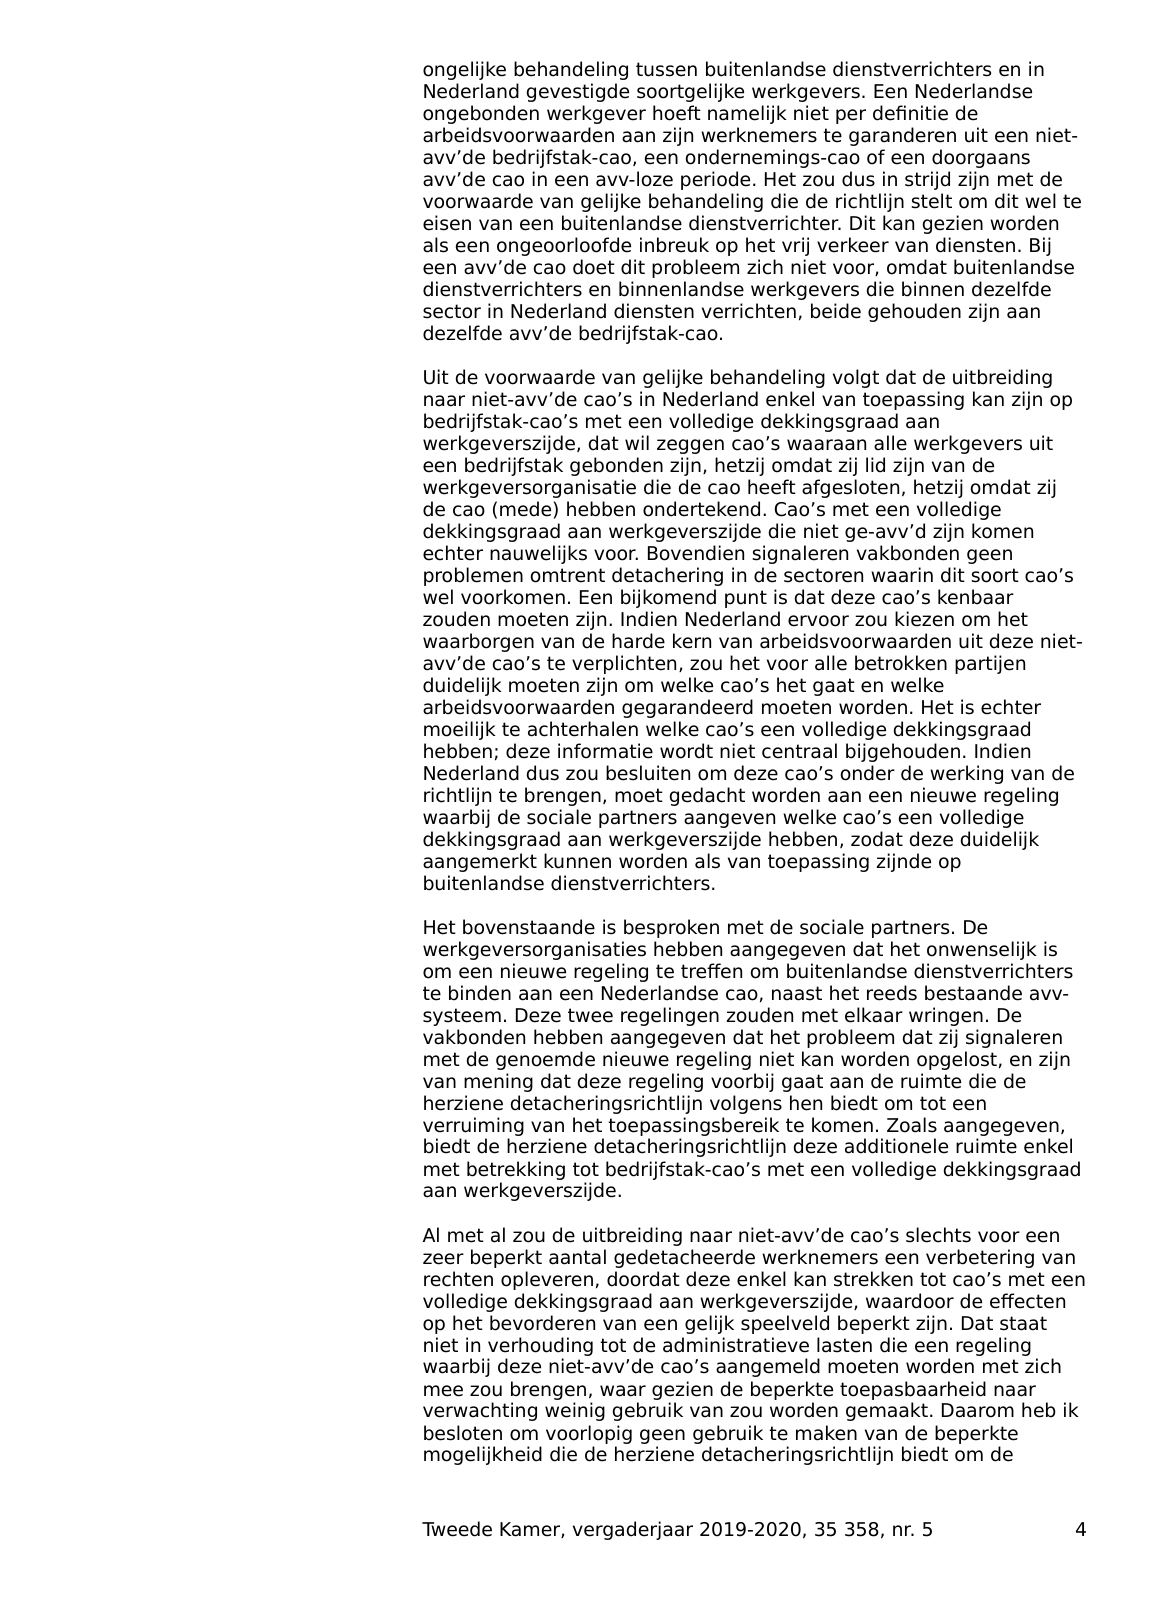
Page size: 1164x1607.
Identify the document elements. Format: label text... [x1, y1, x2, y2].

text Al met al zou de uitbreiding naar niet-avv’de cao’s slechts voor een zeer beperkt aantal gedetacheerde werknemers een verbetering van rechten opleveren, doordat deze enkel kan strekken tot cao’s met een volledige dekkingsgraad aan werkgeverszijde, waardoor de effecten op het bevorderen van een gelijk speelveld beperkt zijn. Dat staat niet in verhouding tot de administratieve lasten die een regeling waarbij deze niet-avv’de cao’s aangemeld moeten worden met zich mee zou brengen, waar gezien de beperkte toepasbaarheid naar verwachting weinig gebruik van zou worden gemaakt. Daarom heb ik besloten om voorlopig geen gebruik te maken van de beperkte mogelijkheid die de herziene detacheringsrichtlijn biedt om de [422, 1224, 1087, 1466]
text Het bovenstaande is besproken met de sociale partners. De werkgeversorganisaties hebben aangegeven dat het onwenselijk is om een nieuwe regeling te treffen om buitenlandse dienstverrichters te binden aan een Nederlandse cao, naast het reeds bestaande avv-systeem. Deze twee regelingen zouden met elkaar wringen. De vakbonden hebben aangegeven dat het probleem dat zij signaleren met de genoemde nieuwe regeling niet kan worden opgelost, en zijn van mening dat deze regeling voorbij gaat aan de ruimte die de herziene detacheringsrichtlijn volgens hen biedt om tot een verruiming van het toepassingsbereik te komen. Zoals aangegeven, biedt de herziene detacheringsrichtlijn deze additionele ruimte enkel met betrekking tot bedrijfstak-cao’s met een volledige dekkingsgraad aan werkgeverszijde. [422, 917, 1087, 1202]
text Uit de voorwaarde van gelijke behandeling volgt dat de uitbreiding naar niet-avv’de cao’s in Nederland enkel van toepassing kan zijn op bedrijfstak-cao’s met een volledige dekkingsgraad aan werkgeverszijde, dat wil zeggen cao’s waaraan alle werkgevers uit een bedrijfstak gebonden zijn, hetzij omdat zij lid zijn van de werkgeversorganisatie die de cao heeft afgesloten, hetzij omdat zij de cao (mede) hebben ondertekend. Cao’s met een volledige dekkingsgraad aan werkgeverszijde die niet ge-avv’d zijn komen echter nauwelijks voor. Bovendien signaleren vakbonden geen problemen omtrent detachering in de sectoren waarin dit soort cao’s wel voorkomen. Een bijkomend punt is dat deze cao’s kenbaar zouden moeten zijn. Indien Nederland ervoor zou kiezen om het waarborgen van de harde kern van arbeidsvoorwaarden uit deze niet-avv’de cao’s te verplichten, zou het voor alle betrokken partijen duidelijk moeten zijn om welke cao’s het gaat en welke arbeidsvoorwaarden gegarandeerd moeten worden. Het is echter moeilijk te achterhalen welke cao’s een volledige dekkingsgraad hebben; deze informatie wordt niet centraal bijgehouden. Indien Nederland dus zou besluiten om deze cao’s onder de werking van de richtlijn te brengen, moet gedacht worden aan een nieuwe regeling waarbij de sociale partners aangeven welke cao’s een volledige dekkingsgraad aan werkgeverszijde hebben, zodat deze duidelijk aangemerkt kunnen worden als van toepassing zijnde op buitenlandse dienstverrichters. [422, 367, 1087, 894]
text ongelijke behandeling tussen buitenlandse dienstverrichters en in Nederland gevestigde soortgelijke werkgevers. Een Nederlandse ongebonden werkgever hoeft namelijk niet per definitie de arbeidsvoorwaarden aan zijn werknemers te garanderen uit een niet-avv’de bedrijfstak-cao, een ondernemings-cao of een doorgaans avv’de cao in een avv-loze periode. Het zou dus in strijd zijn met de voorwaarde van gelijke behandeling die de richtlijn stelt om dit wel te eisen van een buitenlandse dienstverrichter. Dit kan gezien worden als een ongeoorloofde inbreuk op het vrij verkeer van diensten. Bij een avv’de cao doet dit probleem zich niet voor, omdat buitenlandse dienstverrichters en binnenlandse werkgevers die binnen dezelfde sector in Nederland diensten verrichten, beide gehouden zijn aan dezelfde avv’de bedrijfstak-cao. [422, 59, 1087, 345]
